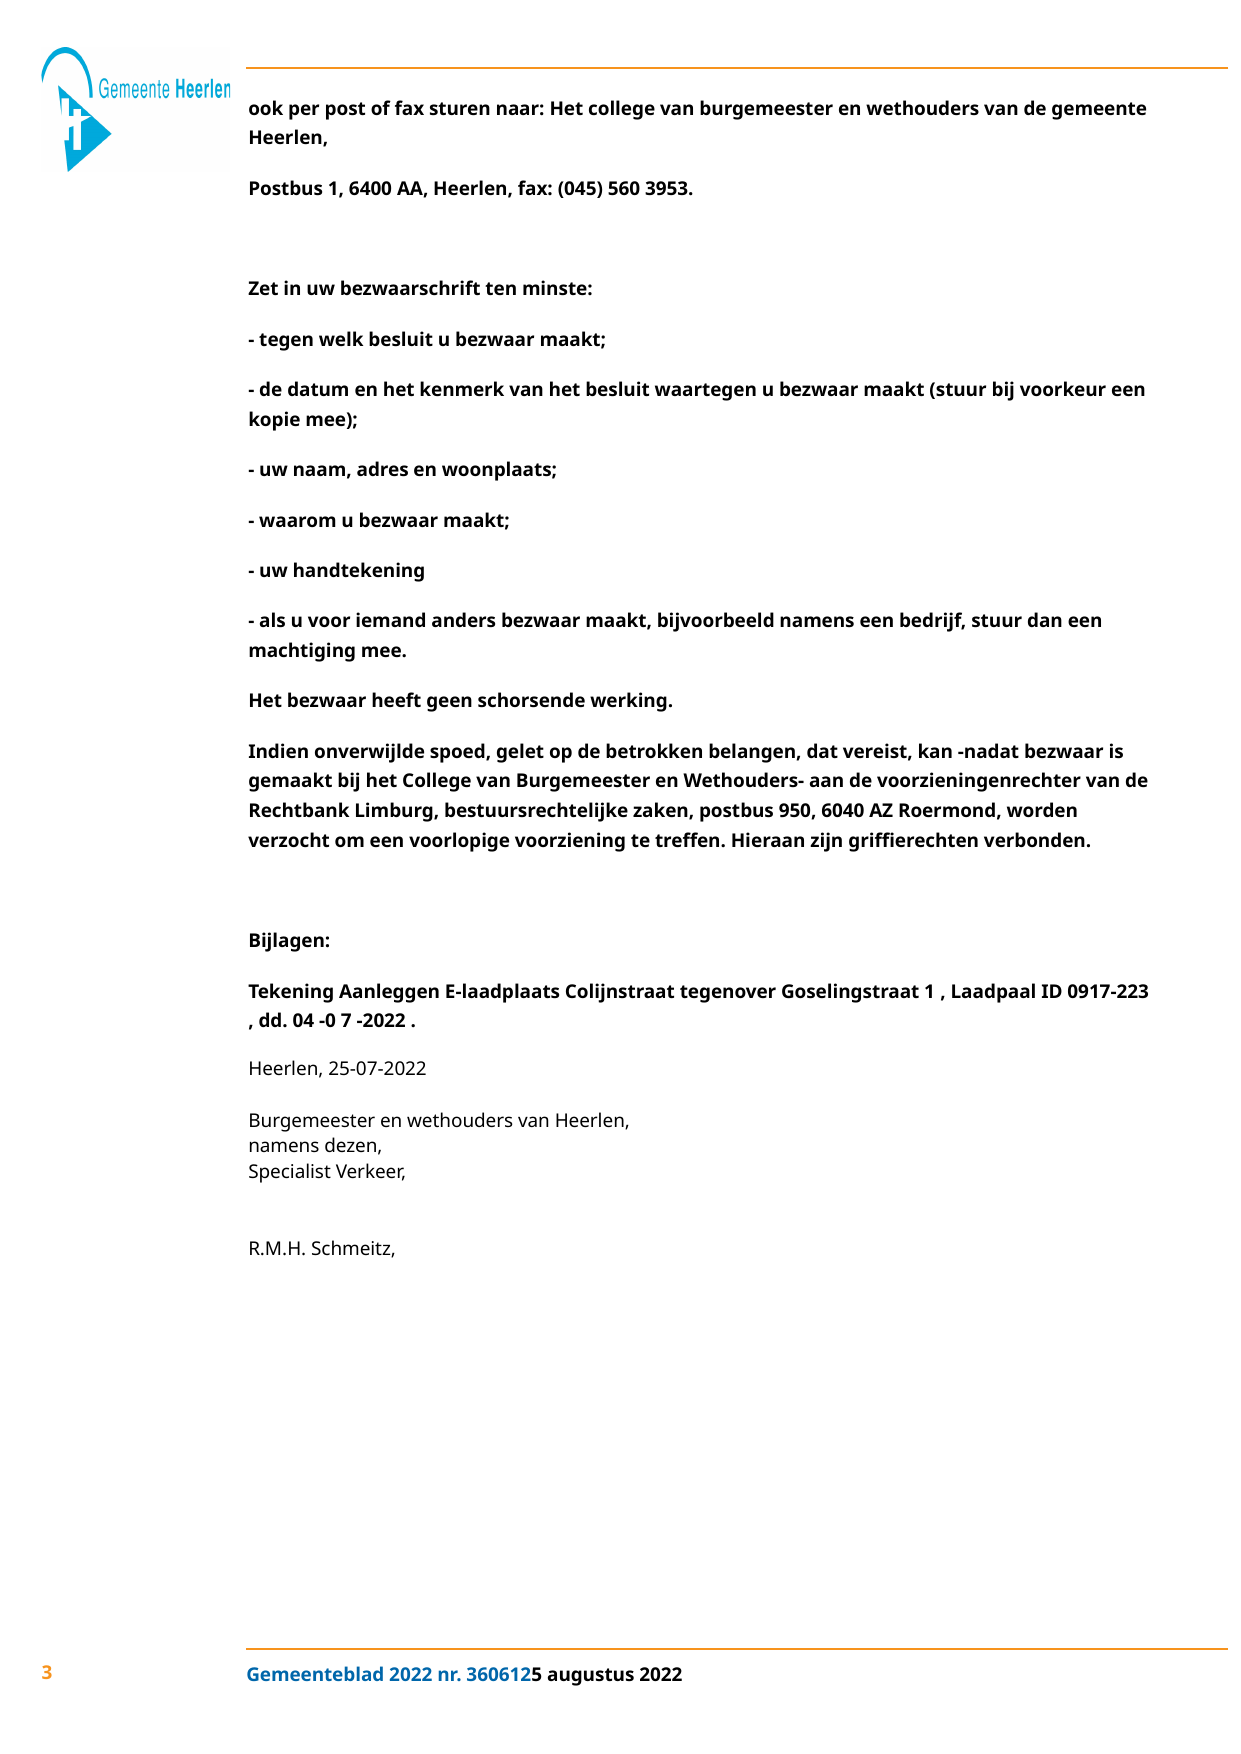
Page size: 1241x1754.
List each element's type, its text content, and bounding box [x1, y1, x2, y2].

text Burgemeester en wethouders van Heerlen, [248, 1107, 1152, 1133]
text Zet in uw bezwaarschrift ten minste: [248, 276, 1152, 301]
picture [41, 47, 231, 172]
text - uw handtekening [248, 557, 1152, 583]
text Specialist Verkeer, [248, 1158, 1152, 1184]
text Bijlagen: [248, 928, 1152, 953]
text - tegen welk besluit u bezwaar maakt; [248, 326, 1152, 352]
picture [41, 47, 59, 70]
text - waarom u bezwaar maakt; [248, 507, 1152, 533]
text - de datum en het kenmerk van het besluit waartegen u bezwaar maakt (stuur bij voorkeur een kopie mee); [248, 376, 1152, 432]
text Indien onverwijlde spoed, gelet op de betrokken belangen, dat vereist, kan -nadat bezwaar is gemaakt bij het College van Burgemeester en Wethouders- aan de voorzieningenrechter van de Rechtbank Limburg, bestuursrechtelijke zaken, postbus 950, 6040 AZ Roermond, worden verzocht om een voorlopige voorziening te treffen. Hieraan zijn griffierechten verbonden. [248, 738, 1152, 853]
text Heerlen, 25-07-2022 [248, 1056, 1152, 1081]
text Postbus 1, 6400 AA, Heerlen, fax: (045) 560 3953. [248, 175, 1152, 201]
text - uw naam, adres en woonplaats; [248, 456, 1152, 482]
text - als u voor iemand anders bezwaar maakt, bijvoorbeeld namens een bedrijf, stuur dan een machtiging mee. [248, 608, 1152, 663]
text ook per post of fax sturen naar: Het college van burgemeester en wethouders van de gemeente Heerlen, [248, 95, 1152, 150]
text R.M.H. Schmeitz, [248, 1236, 1152, 1261]
text Tekening Aanleggen E-laadplaats Colijnstraat tegenover Goselingstraat 1 , Laadpaal ID 0917-223 , dd. 04 -0 7 -2022 . [248, 978, 1152, 1033]
text Het bezwaar heeft geen schorsende werking. [248, 688, 1152, 713]
text namens dezen, [248, 1133, 1152, 1158]
